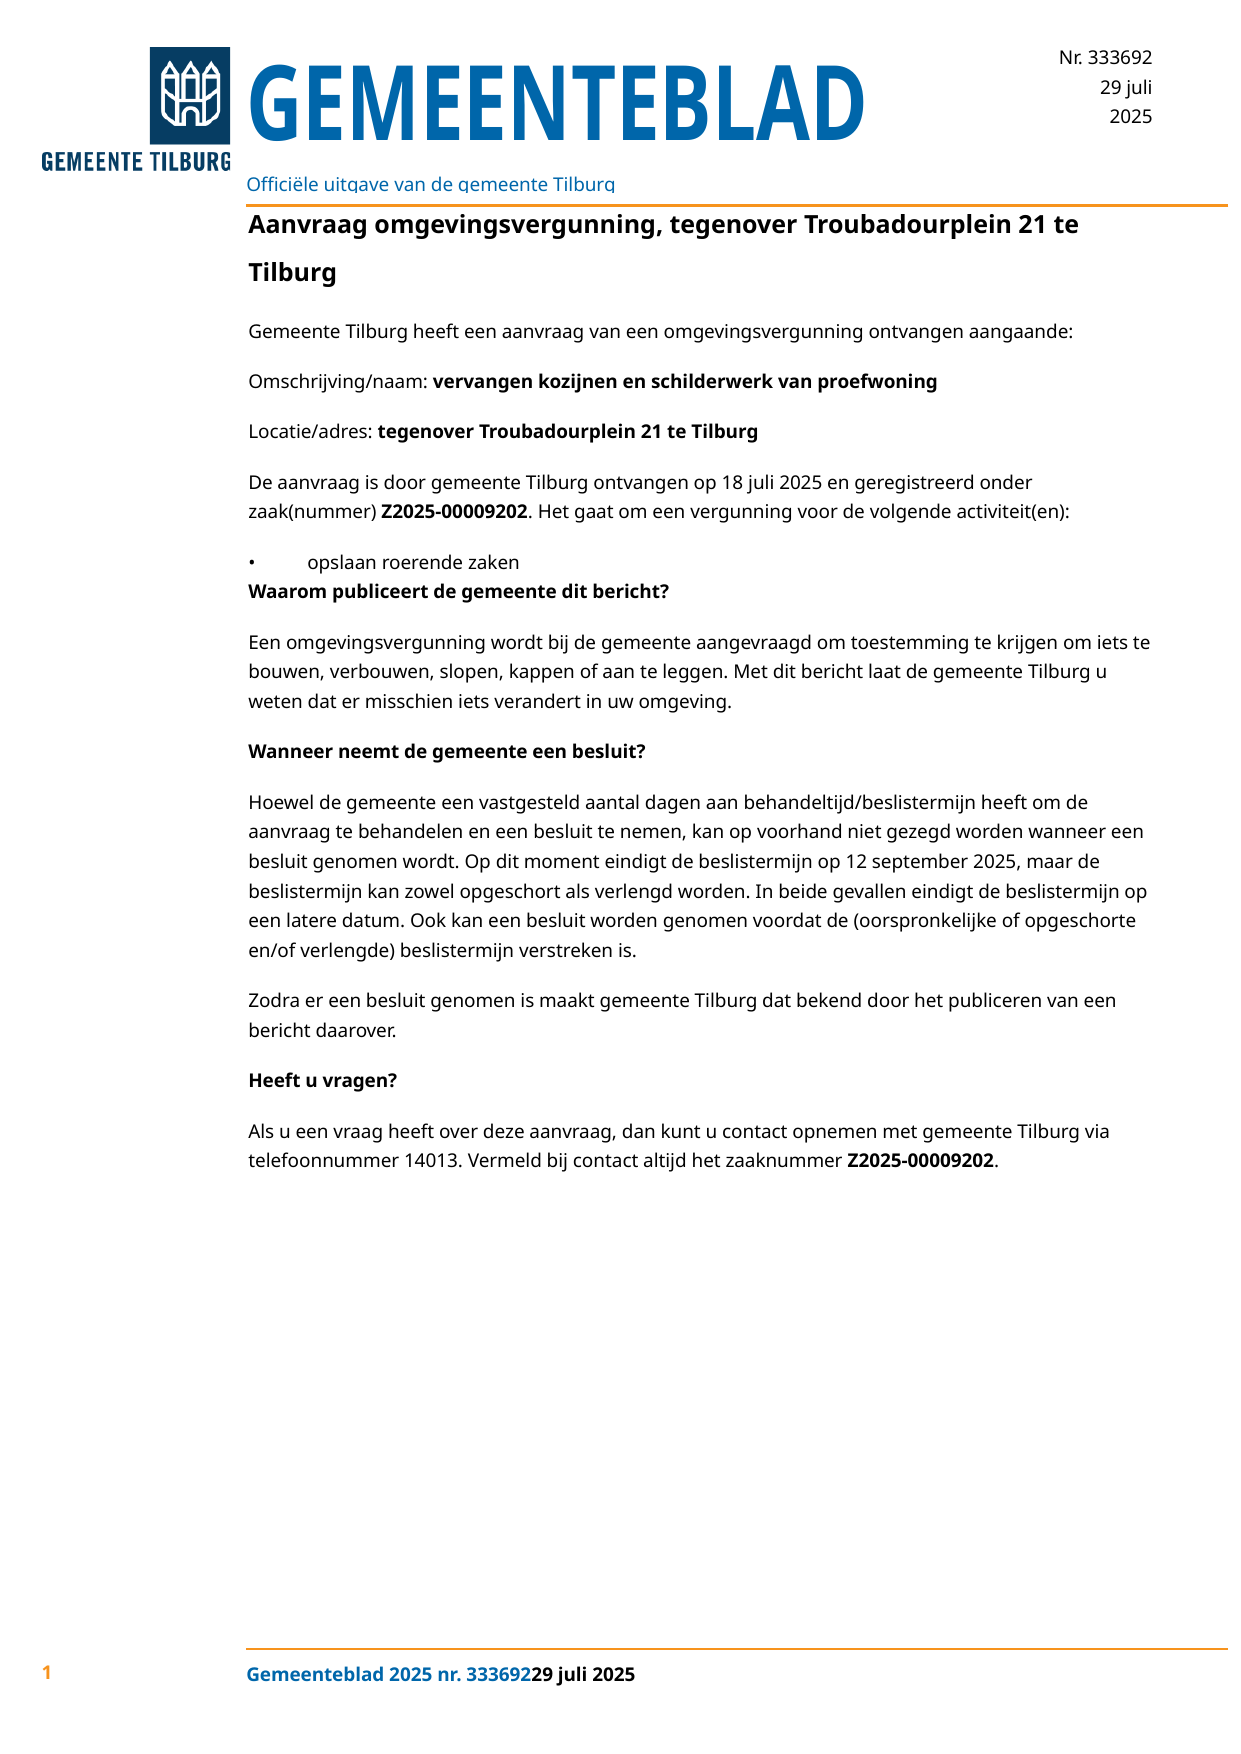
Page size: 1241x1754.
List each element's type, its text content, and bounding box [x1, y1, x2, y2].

text Een omgevingsvergunning wordt bij de gemeente aangevraagd om toestemming te krijgen om iets te bouwen, verbouwen, slopen, kappen of aan te leggen. Met dit bericht laat de gemeente Tilburg u weten dat er misschien iets verandert in uw omgeving. [248, 629, 1152, 714]
text Gemeente Tilburg heeft een aanvraag van een omgevingsvergunning ontvangen aangaande: [248, 318, 1152, 344]
text De aanvraag is door gemeente Tilburg ontvangen op 18 juli 2025 en geregistreerd onder zaak(nummer) Z2025-00009202. Het gaat om een vergunning voor de volgende activiteit(en): [248, 469, 1152, 524]
text Als u een vraag heeft over deze aanvraag, dan kunt u contact opnemen met gemeente Tilburg via telefoonnummer 14013. Vermeld bij contact altijd het zaaknummer Z2025-00009202. [248, 1118, 1152, 1173]
text Waarom publiceert de gemeente dit bericht? [248, 579, 1152, 604]
text Omschrijving/naam: vervangen kozijnen en schilderwerk van proefwoning [248, 368, 1152, 394]
text Wanneer neemt de gemeente een besluit? [248, 739, 1152, 764]
picture [41, 47, 231, 172]
text Aanvraag omgevingsvergunning, tegenover Troubadourplein 21 te Tilburg [248, 207, 1152, 288]
list opslaan roerende zaken [248, 549, 1152, 575]
text Zodra er een besluit genomen is maakt gemeente Tilburg dat bekend door het publiceren van een bericht daarover. [248, 987, 1152, 1043]
text Locatie/adres: tegenover Troubadourplein 21 te Tilburg [248, 419, 1152, 444]
text Heeft u vragen? [248, 1067, 1152, 1093]
text Hoewel de gemeente een vastgesteld aantal dagen aan behandeltijd/beslistermijn heeft om de aanvraag te behandelen en een besluit te nemen, kan op voorhand niet gezegd worden wanneer een besluit genomen wordt. Op dit moment eindigt de beslistermijn op 12 september 2025, maar de beslistermijn kan zowel opgeschort als verlengd worden. In beide gevallen eindigt de beslistermijn op een latere datum. Ook kan een besluit worden genomen voordat de (oorspronkelijke of opgeschorte en/of verlengde) beslistermijn verstreken is. [248, 789, 1152, 963]
